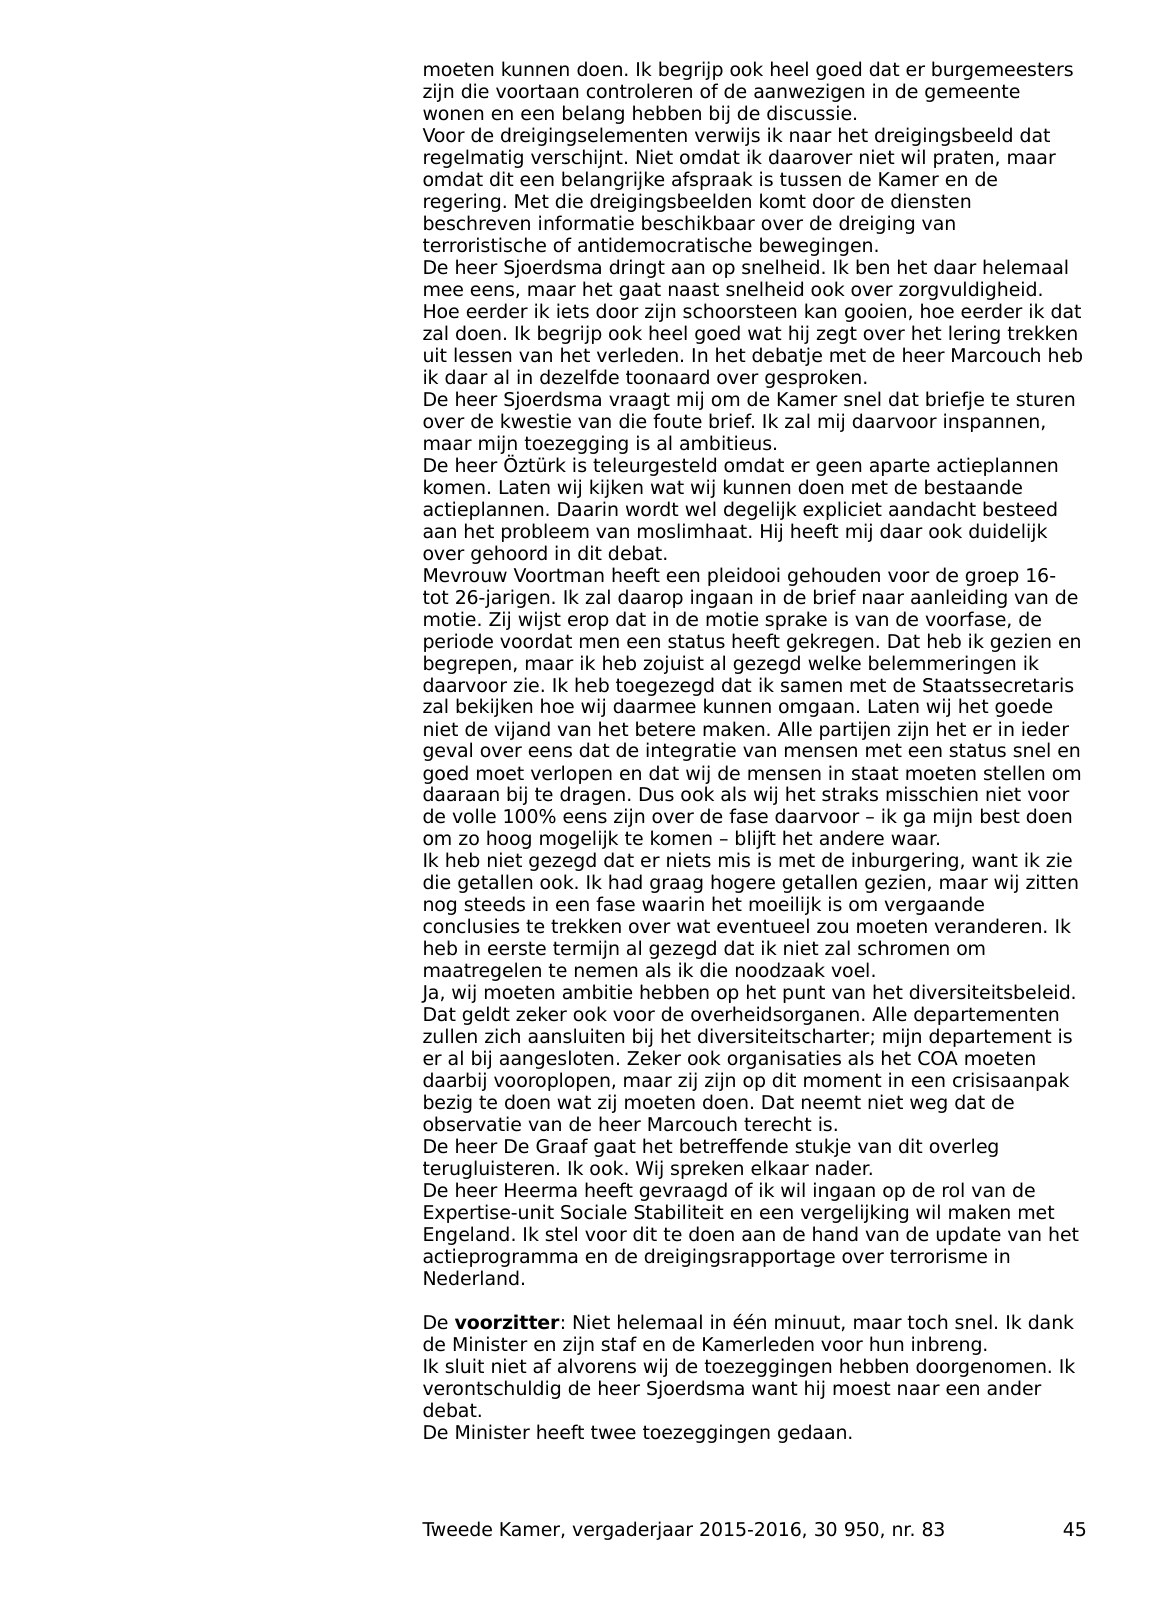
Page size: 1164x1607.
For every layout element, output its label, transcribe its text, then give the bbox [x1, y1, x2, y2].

text De Minister heeft twee toezeggingen gedaan. [422, 1422, 1087, 1444]
text De voorzitter: Niet helemaal in één minuut, maar toch snel. Ik dank de Minister en zijn staf en de Kamerleden voor hun inbreng. [422, 1312, 1087, 1356]
text De heer De Graaf gaat het betreffende stukje van dit overleg terugluisteren. Ik ook. Wij spreken elkaar nader. [422, 1136, 1087, 1180]
text De heer Öztürk is teleurgesteld omdat er geen aparte actieplannen komen. Laten wij kijken wat wij kunnen doen met de bestaande actieplannen. Daarin wordt wel degelijk expliciet aandacht besteed aan het probleem van moslimhaat. Hij heeft mij daar ook duidelijk over gehoord in dit debat. [422, 455, 1087, 564]
text De heer Sjoerdsma vraagt mij om de Kamer snel dat briefje te sturen over de kwestie van die foute brief. Ik zal mij daarvoor inspannen, maar mijn toezegging is al ambitieus. [422, 389, 1087, 455]
text Mevrouw Voortman heeft een pleidooi gehouden voor de groep 16- tot 26-jarigen. Ik zal daarop ingaan in de brief naar aanleiding van de motie. Zij wijst erop dat in de motie sprake is van de voorfase, de periode voordat men een status heeft gekregen. Dat heb ik gezien en begrepen, maar ik heb zojuist al gezegd welke belemmeringen ik daarvoor zie. Ik heb toegezegd dat ik samen met de Staatssecretaris zal bekijken hoe wij daarmee kunnen omgaan. Laten wij het goede niet de vijand van het betere maken. Alle partijen zijn het er in ieder geval over eens dat de integratie van mensen met een status snel en goed moet verlopen en dat wij de mensen in staat moeten stellen om daaraan bij te dragen. Dus ook als wij het straks misschien niet voor de volle 100% eens zijn over de fase daarvoor – ik ga mijn best doen om zo hoog mogelijk te komen – blijft het andere waar. [422, 564, 1087, 850]
text Ik heb niet gezegd dat er niets mis is met de inburgering, want ik zie die getallen ook. Ik had graag hogere getallen gezien, maar wij zitten nog steeds in een fase waarin het moeilijk is om vergaande conclusies te trekken over wat eventueel zou moeten veranderen. Ik heb in eerste termijn al gezegd dat ik niet zal schromen om maatregelen te nemen als ik die noodzaak voel. [422, 850, 1087, 982]
text Ik sluit niet af alvorens wij de toezeggingen hebben doorgenomen. Ik verontschuldig de heer Sjoerdsma want hij moest naar een ander debat. [422, 1356, 1087, 1422]
text De heer Heerma heeft gevraagd of ik wil ingaan op de rol van de Expertise-unit Sociale Stabiliteit en een vergelijking wil maken met Engeland. Ik stel voor dit te doen aan de hand van de update van het actieprogramma en de dreigingsrapportage over terrorisme in Nederland. [422, 1180, 1087, 1290]
text De heer Sjoerdsma dringt aan op snelheid. Ik ben het daar helemaal mee eens, maar het gaat naast snelheid ook over zorgvuldigheid. Hoe eerder ik iets door zijn schoorsteen kan gooien, hoe eerder ik dat zal doen. Ik begrijp ook heel goed wat hij zegt over het lering trekken uit lessen van het verleden. In het debatje met de heer Marcouch heb ik daar al in dezelfde toonaard over gesproken. [422, 257, 1087, 389]
text Voor de dreigingselementen verwijs ik naar het dreigingsbeeld dat regelmatig verschijnt. Niet omdat ik daarover niet wil praten, maar omdat dit een belangrijke afspraak is tussen de Kamer en de regering. Met die dreigingsbeelden komt door de diensten beschreven informatie beschikbaar over de dreiging van terroristische of antidemocratische bewegingen. [422, 125, 1087, 257]
text Ja, wij moeten ambitie hebben op het punt van het diversiteitsbeleid. Dat geldt zeker ook voor de overheidsorganen. Alle departementen zullen zich aansluiten bij het diversiteitscharter; mijn departement is er al bij aangesloten. Zeker ook organisaties als het COA moeten daarbij vooroplopen, maar zij zijn op dit moment in een crisisaanpak bezig te doen wat zij moeten doen. Dat neemt niet weg dat de observatie van de heer Marcouch terecht is. [422, 982, 1087, 1136]
text moeten kunnen doen. Ik begrijp ook heel goed dat er burgemeesters zijn die voortaan controleren of de aanwezigen in de gemeente wonen en een belang hebben bij de discussie. [422, 59, 1087, 125]
